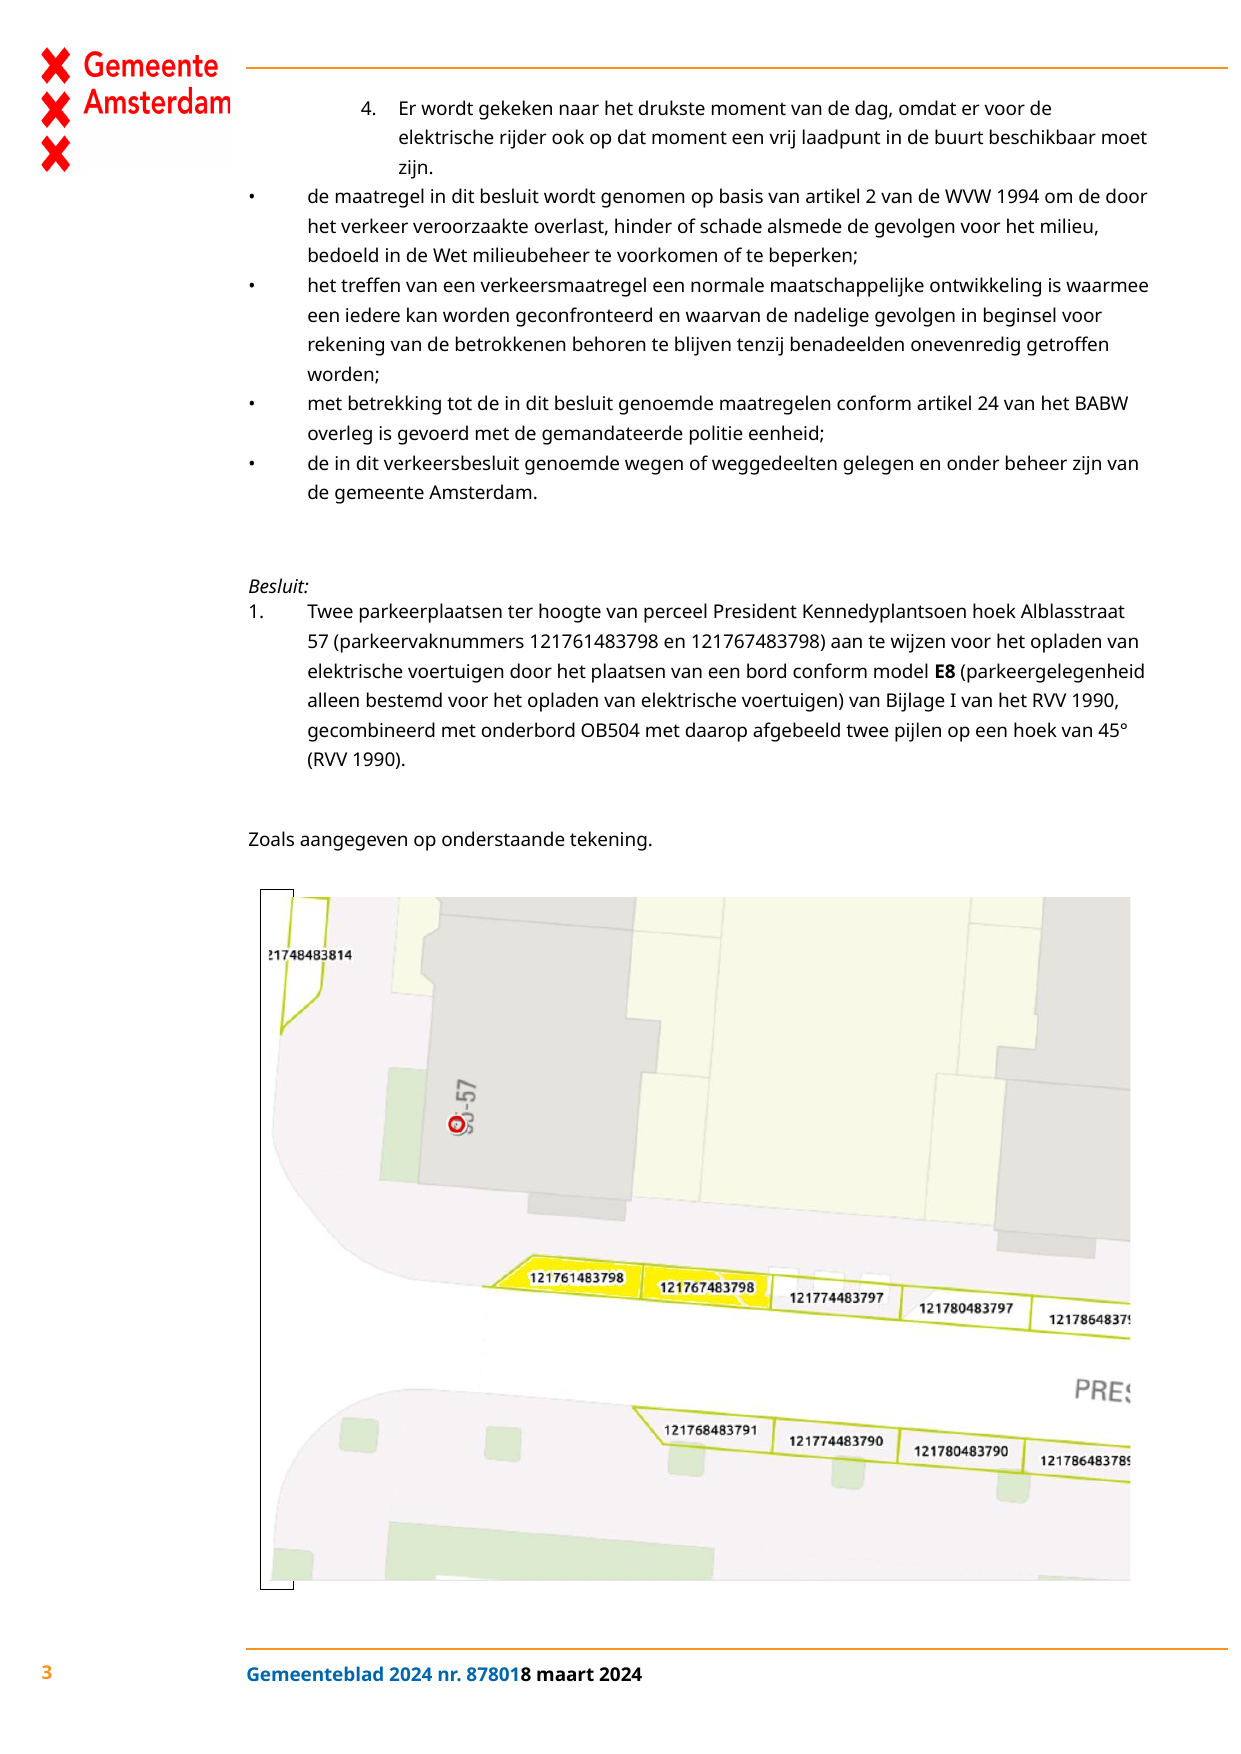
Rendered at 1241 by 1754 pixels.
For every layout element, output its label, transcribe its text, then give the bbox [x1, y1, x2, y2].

list de in dit verkeersbesluit genoemde wegen of weggedeelten gelegen en onder beheer zijn van de gemeente Amsterdam. [248, 450, 1152, 505]
list Er wordt gekeken naar het drukste moment van de dag, omdat er voor de elektrische rijder ook op dat moment een vrij laadpunt in de buurt beschikbaar moet zijn. [361, 95, 1152, 180]
list met betrekking tot de in dit besluit genoemde maatregelen conform artikel 24 van het BABW overleg is gevoerd met de gemandateerde politie eenheid; [248, 391, 1152, 446]
text Besluit: [248, 573, 1152, 599]
list de maatregel in dit besluit wordt genomen op basis van artikel 2 van de WVW 1994 om de door het verkeer veroorzaakte overlast, hinder of schade alsmede de gevolgen voor het milieu, bedoeld in de Wet milieubeheer te voorkomen of te beperken; [248, 183, 1152, 268]
picture [268, 897, 1131, 1581]
text Zoals aangegeven op onderstaande tekening. [248, 827, 1152, 852]
list Twee parkeerplaatsen ter hoogte van perceel President Kennedyplantsoen hoek Alblasstraat 57 (parkeervaknummers 121761483798 en 121767483798) aan te wijzen voor het opladen van elektrische voertuigen door het plaatsen van een bord conform model E8 (parkeergelegenheid alleen bestemd voor het opladen van elektrische voertuigen) van Bijlage I van het RVV 1990, gecombineerd met onderbord OB504 met daarop afgebeeld twee pijlen op een hoek van 45° (RVV 1990). [248, 599, 1152, 772]
picture [41, 47, 231, 172]
list het treffen van een verkeersmaatregel een normale maatschappelijke ontwikkeling is waarmee een iedere kan worden geconfronteerd en waarvan de nadelige gevolgen in beginsel voor rekening van de betrokkenen behoren te blijven tenzij benadeelden onevenredig getroffen worden; [248, 272, 1152, 387]
